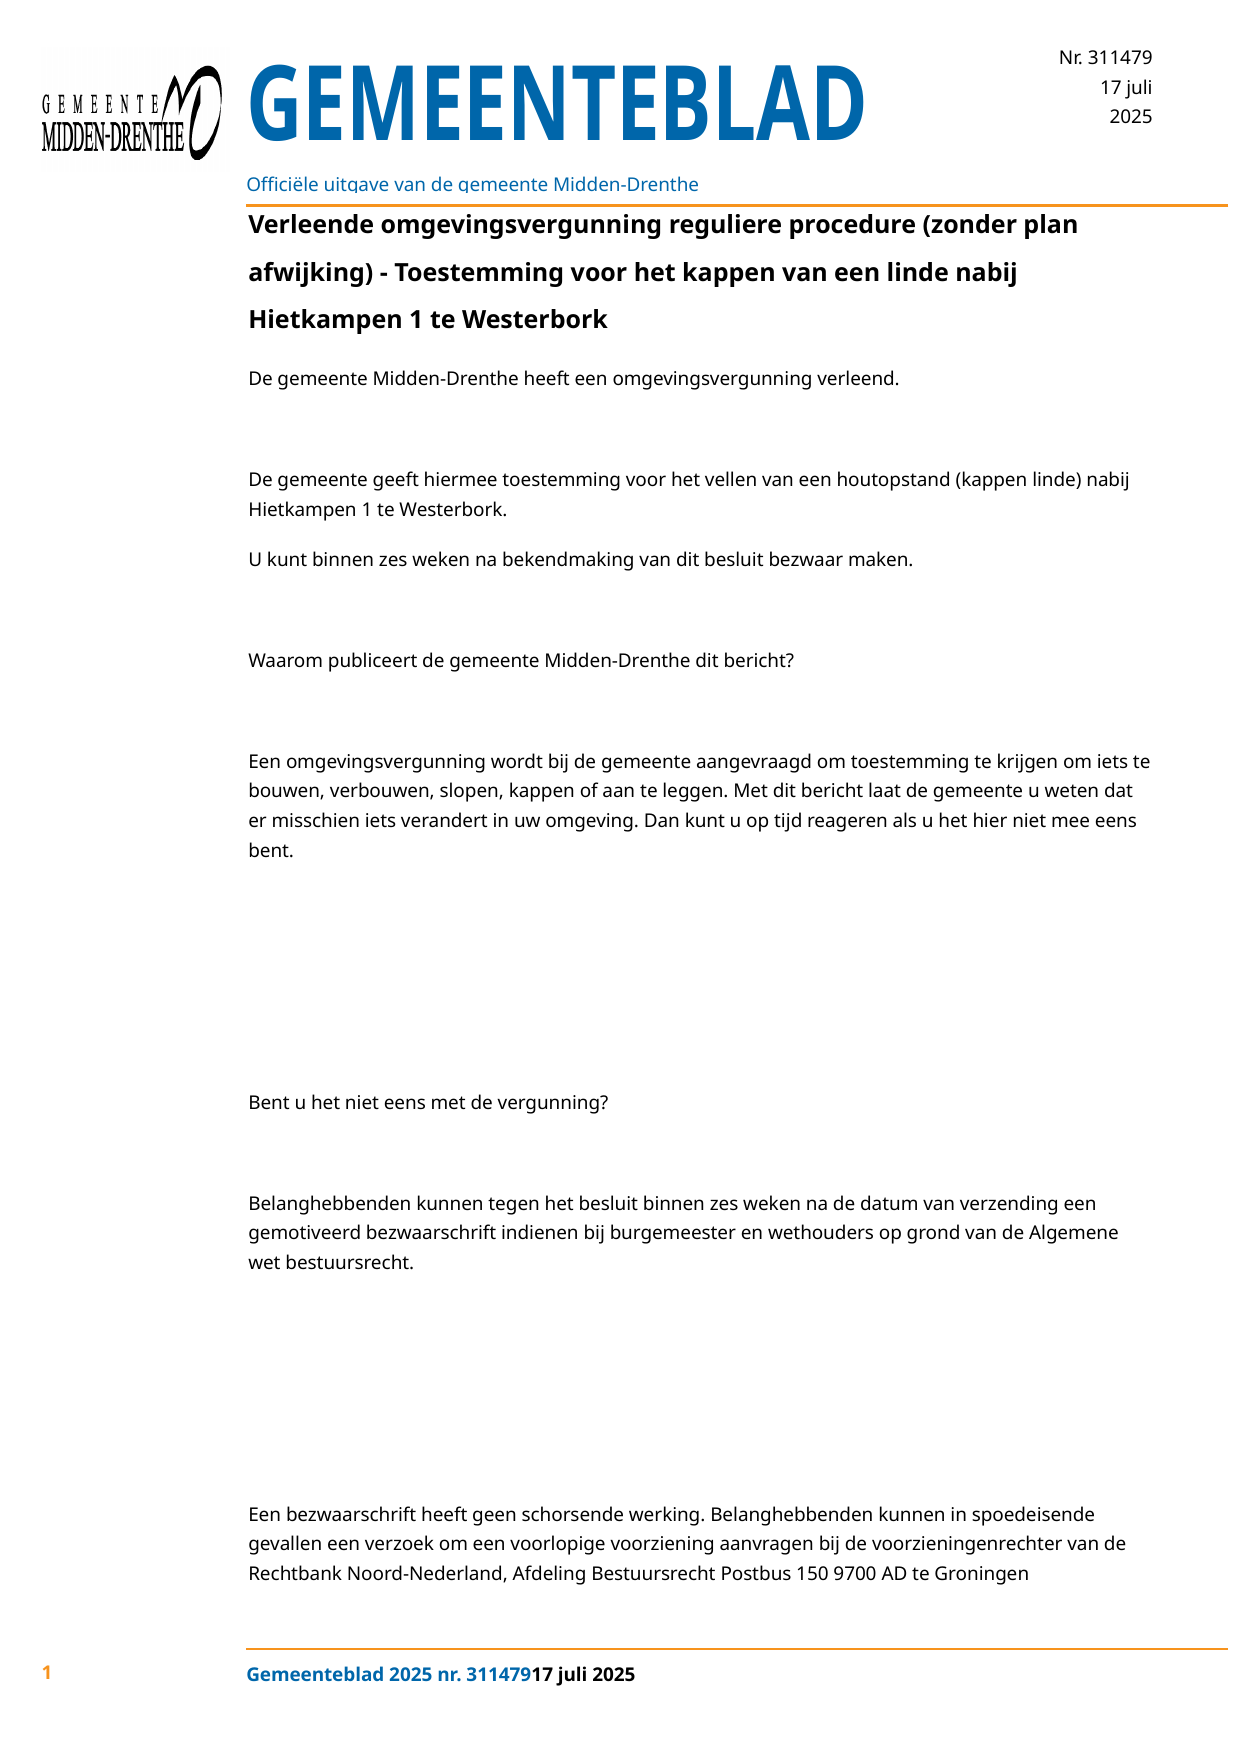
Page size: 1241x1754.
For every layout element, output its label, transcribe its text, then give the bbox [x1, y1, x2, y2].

text Een bezwaarschrift heeft geen schorsende werking. Belanghebbenden kunnen in spoedeisende gevallen een verzoek om een voorlopige voorziening aanvragen bij de voorzieningenrechter van de Rechtbank Noord-Nederland, Afdeling Bestuursrecht Postbus 150 9700 AD te Groningen [248, 1501, 1152, 1586]
text Waarom publiceert de gemeente Midden-Drenthe dit bericht? [248, 647, 1152, 673]
text Een omgevingsvergunning wordt bij de gemeente aangevraagd om toestemming te krijgen om iets te bouwen, verbouwen, slopen, kappen of aan te leggen. Met dit bericht laat de gemeente u weten dat er misschien iets verandert in uw omgeving. Dan kunt u op tijd reageren als u het hier niet mee eens bent. [248, 748, 1152, 862]
text U kunt binnen zes weken na bekendmaking van dit besluit bezwaar maken. [248, 546, 1152, 572]
picture [41, 47, 231, 172]
text Bent u het niet eens met de vergunning? [248, 1089, 1152, 1114]
text Belanghebbenden kunnen tegen het besluit binnen zes weken na de datum van verzending een gemotiveerd bezwaarschrift indienen bij burgemeester en wethouders op grond van de Algemene wet bestuursrecht. [248, 1190, 1152, 1274]
text De gemeente Midden-Drenthe heeft een omgevingsvergunning verleend. [248, 366, 1152, 391]
text Verleende omgevingsvergunning reguliere procedure (zonder plan afwijking) - Toestemming voor het kappen van een linde nabij Hietkampen 1 te Westerbork [248, 207, 1152, 336]
text De gemeente geeft hiermee toestemming voor het vellen van een houtopstand (kappen linde) nabij Hietkampen 1 te Westerbork. [248, 466, 1152, 522]
